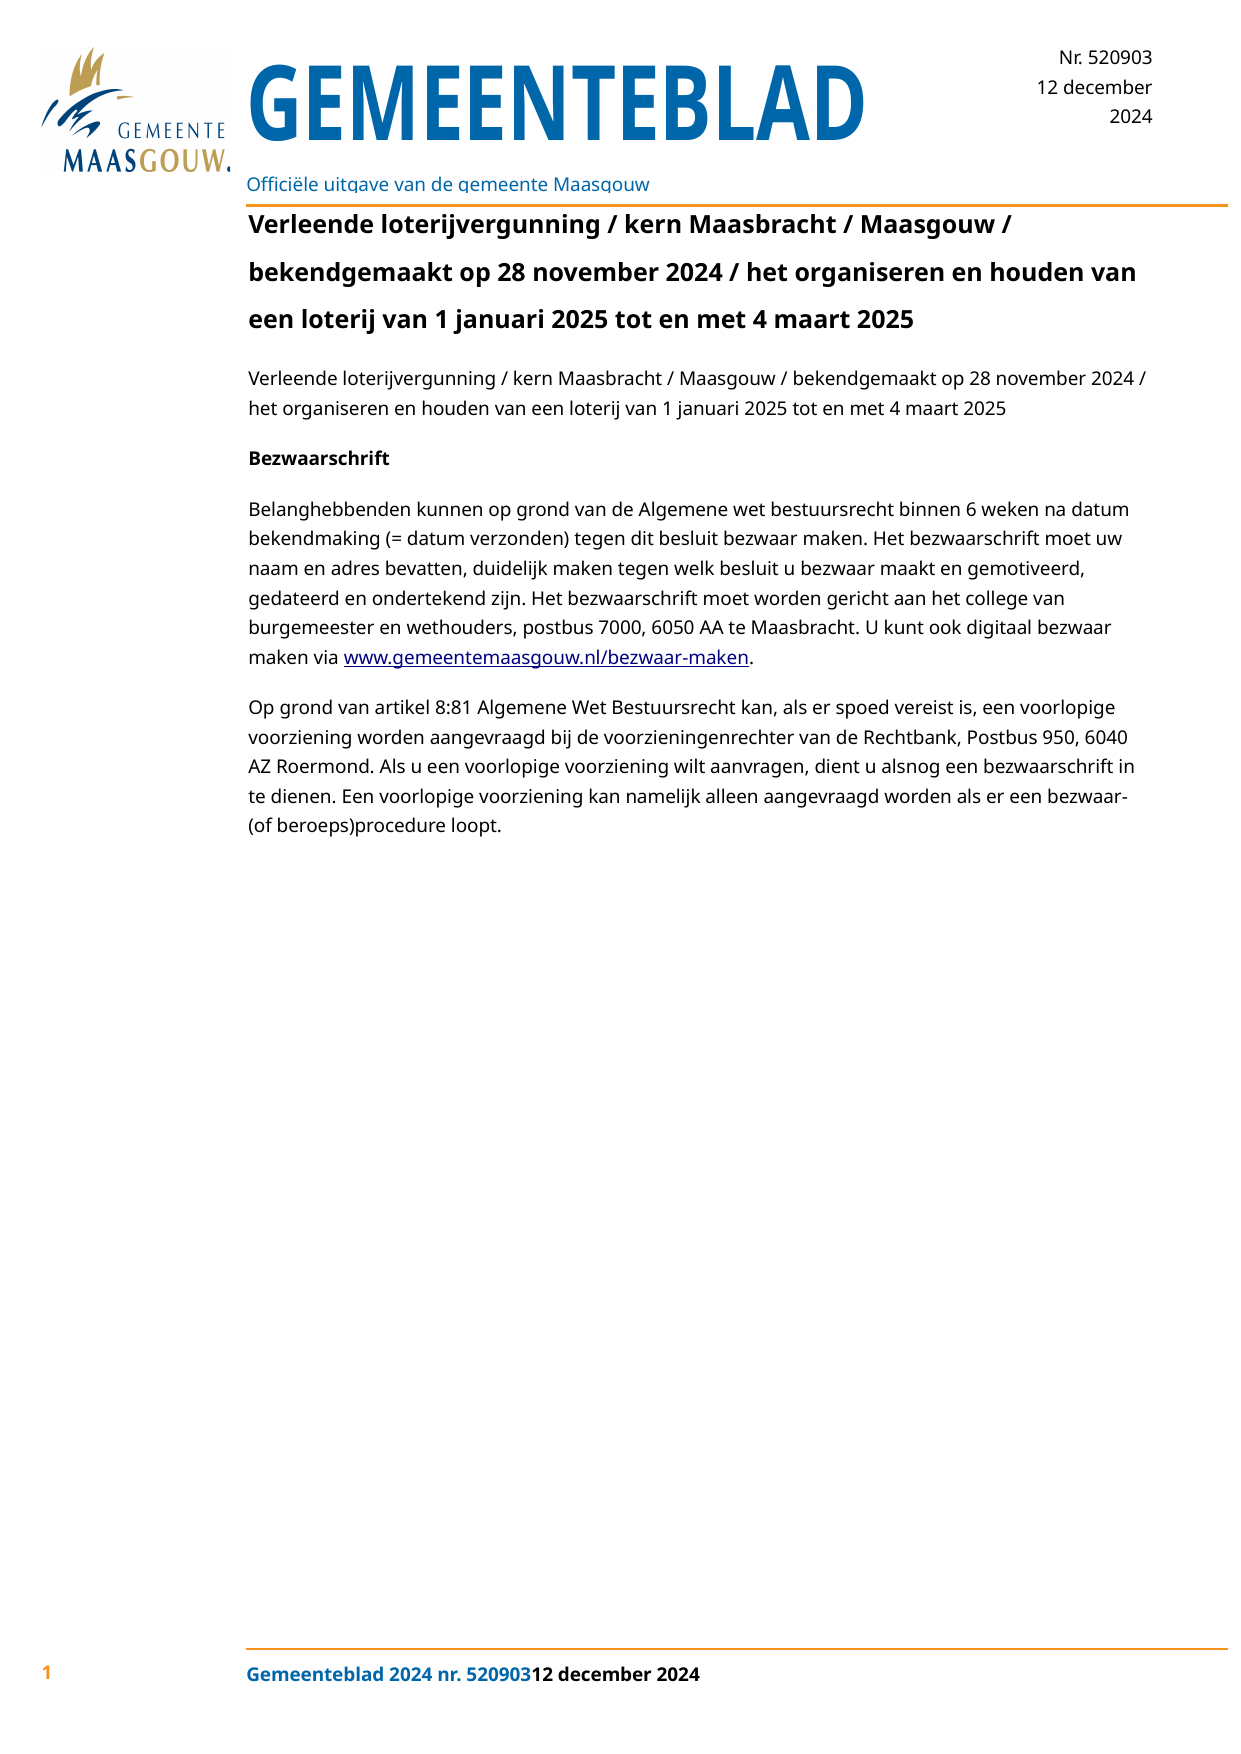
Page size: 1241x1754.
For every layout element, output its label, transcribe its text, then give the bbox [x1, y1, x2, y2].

text Op grond van artikel 8:81 Algemene Wet Bestuursrecht kan, als er spoed vereist is, een voorlopige voorziening worden aangevraagd bij de voorzieningenrechter van de Rechtbank, Postbus 950, 6040 AZ Roermond. Als u een voorlopige voorziening wilt aanvragen, dient u alsnog een bezwaarschrift in te dienen. Een voorlopige voorziening kan namelijk alleen aangevraagd worden als er een bezwaar- (of beroeps)procedure loopt. [248, 694, 1152, 838]
text Verleende loterijvergunning / kern Maasbracht / Maasgouw / bekendgemaakt op 28 november 2024 / het organiseren en houden van een loterij van 1 januari 2025 tot en met 4 maart 2025 [248, 366, 1152, 421]
text Belanghebbenden kunnen op grond van de Algemene wet bestuursrecht binnen 6 weken na datum bekendmaking (= datum verzonden) tegen dit besluit bezwaar maken. Het bezwaarschrift moet uw naam en adres bevatten, duidelijk maken tegen welk besluit u bezwaar maakt en gemotiveerd, gedateerd en ondertekend zijn. Het bezwaarschrift moet worden gericht aan het college van burgemeester en wethouders, postbus 7000, 6050 AA te Maasbracht. U kunt ook digitaal bezwaar maken via www.gemeentemaasgouw.nl/bezwaar-maken. [248, 496, 1152, 669]
picture [41, 47, 231, 172]
text Verleende loterijvergunning / kern Maasbracht / Maasgouw / bekendgemaakt op 28 november 2024 / het organiseren en houden van een loterij van 1 januari 2025 tot en met 4 maart 2025 [248, 207, 1152, 336]
text Bezwaarschrift [248, 446, 1152, 471]
